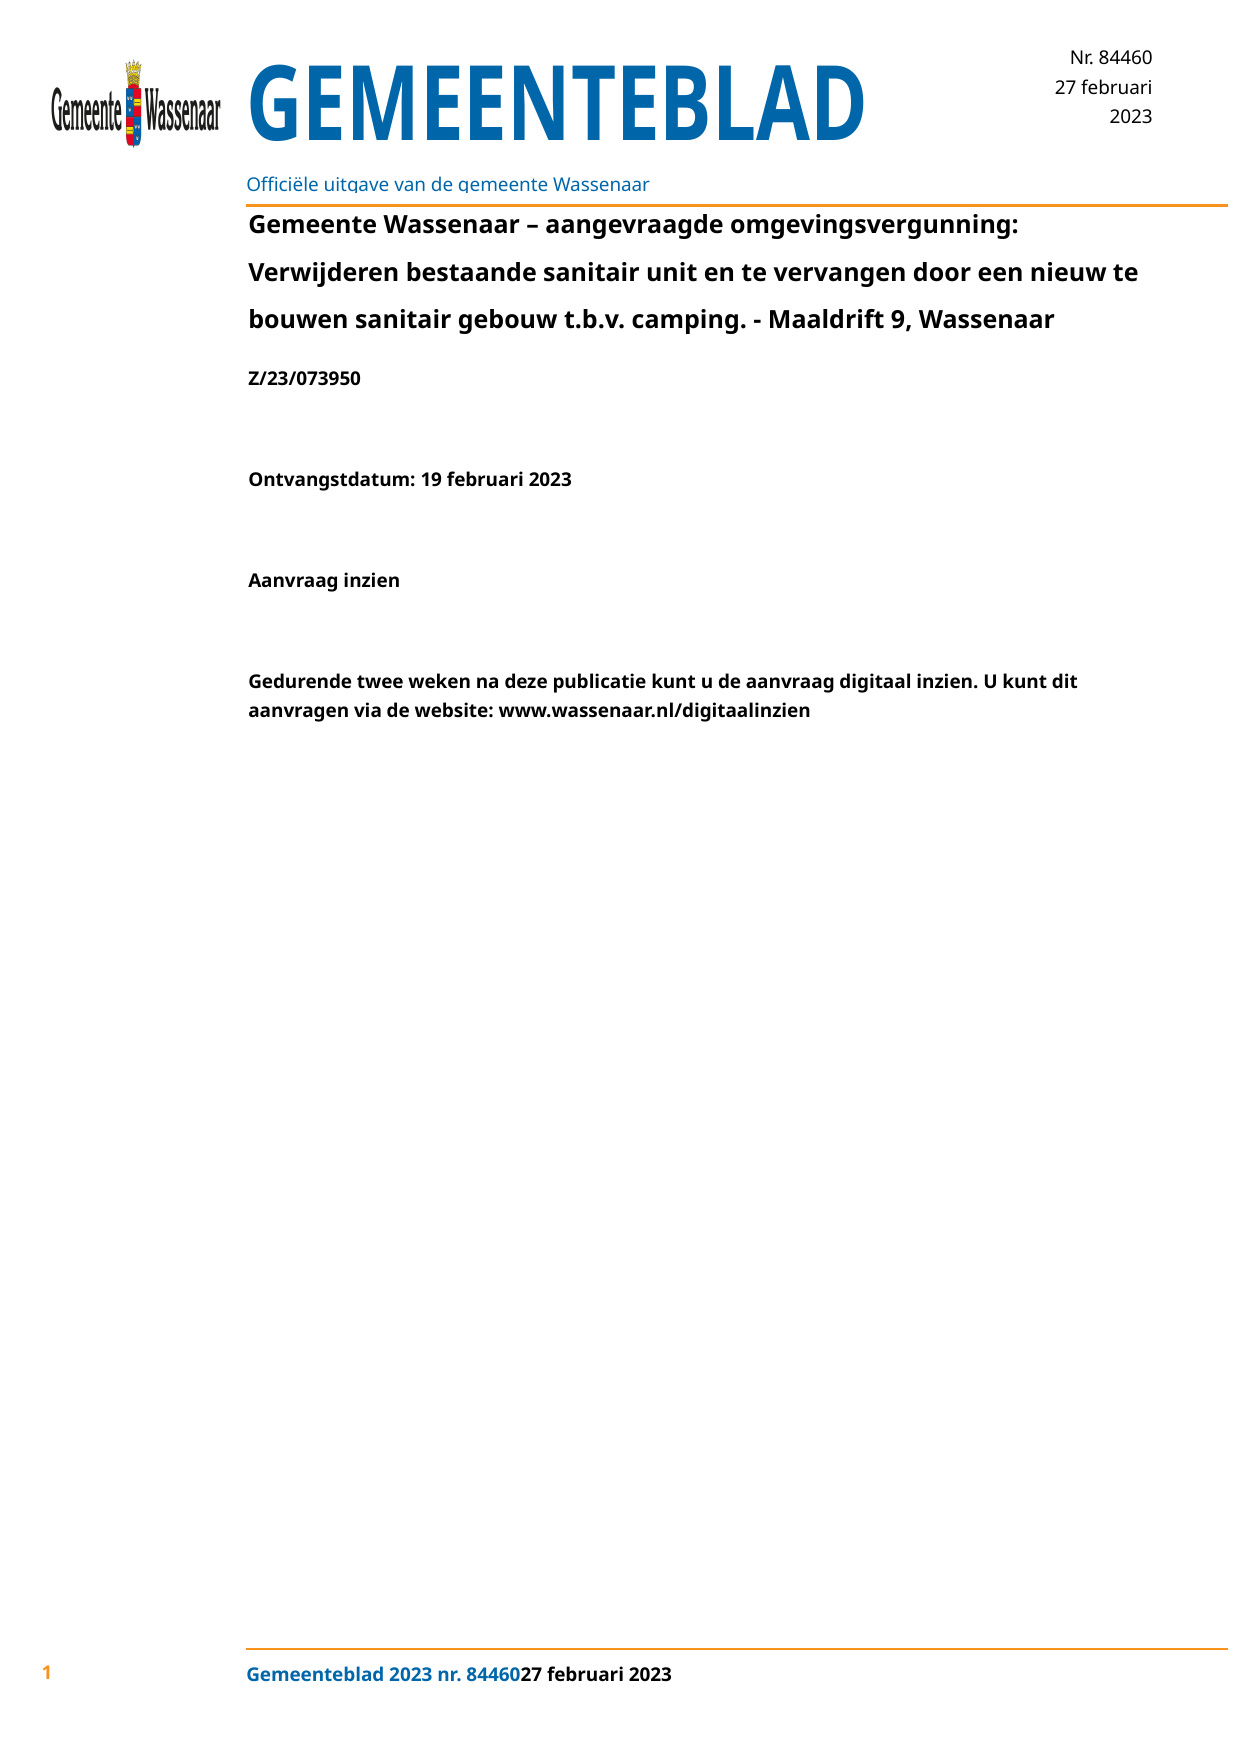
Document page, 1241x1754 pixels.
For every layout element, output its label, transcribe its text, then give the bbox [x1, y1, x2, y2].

picture [41, 47, 231, 172]
text Gemeente Wassenaar – aangevraagde omgevingsvergunning: Verwijderen bestaande sanitair unit en te vervangen door een nieuw te bouwen sanitair gebouw t.b.v. camping. - Maaldrift 9, Wassenaar [248, 207, 1152, 336]
text Z/23/073950 [248, 366, 1152, 391]
text Ontvangstdatum: 19 februari 2023 [248, 466, 1152, 492]
text Gedurende twee weken na deze publicatie kunt u de aanvraag digitaal inzien. U kunt dit aanvragen via de website: www.wassenaar.nl/digitaalinzien [248, 668, 1152, 723]
text Aanvraag inzien [248, 567, 1152, 593]
